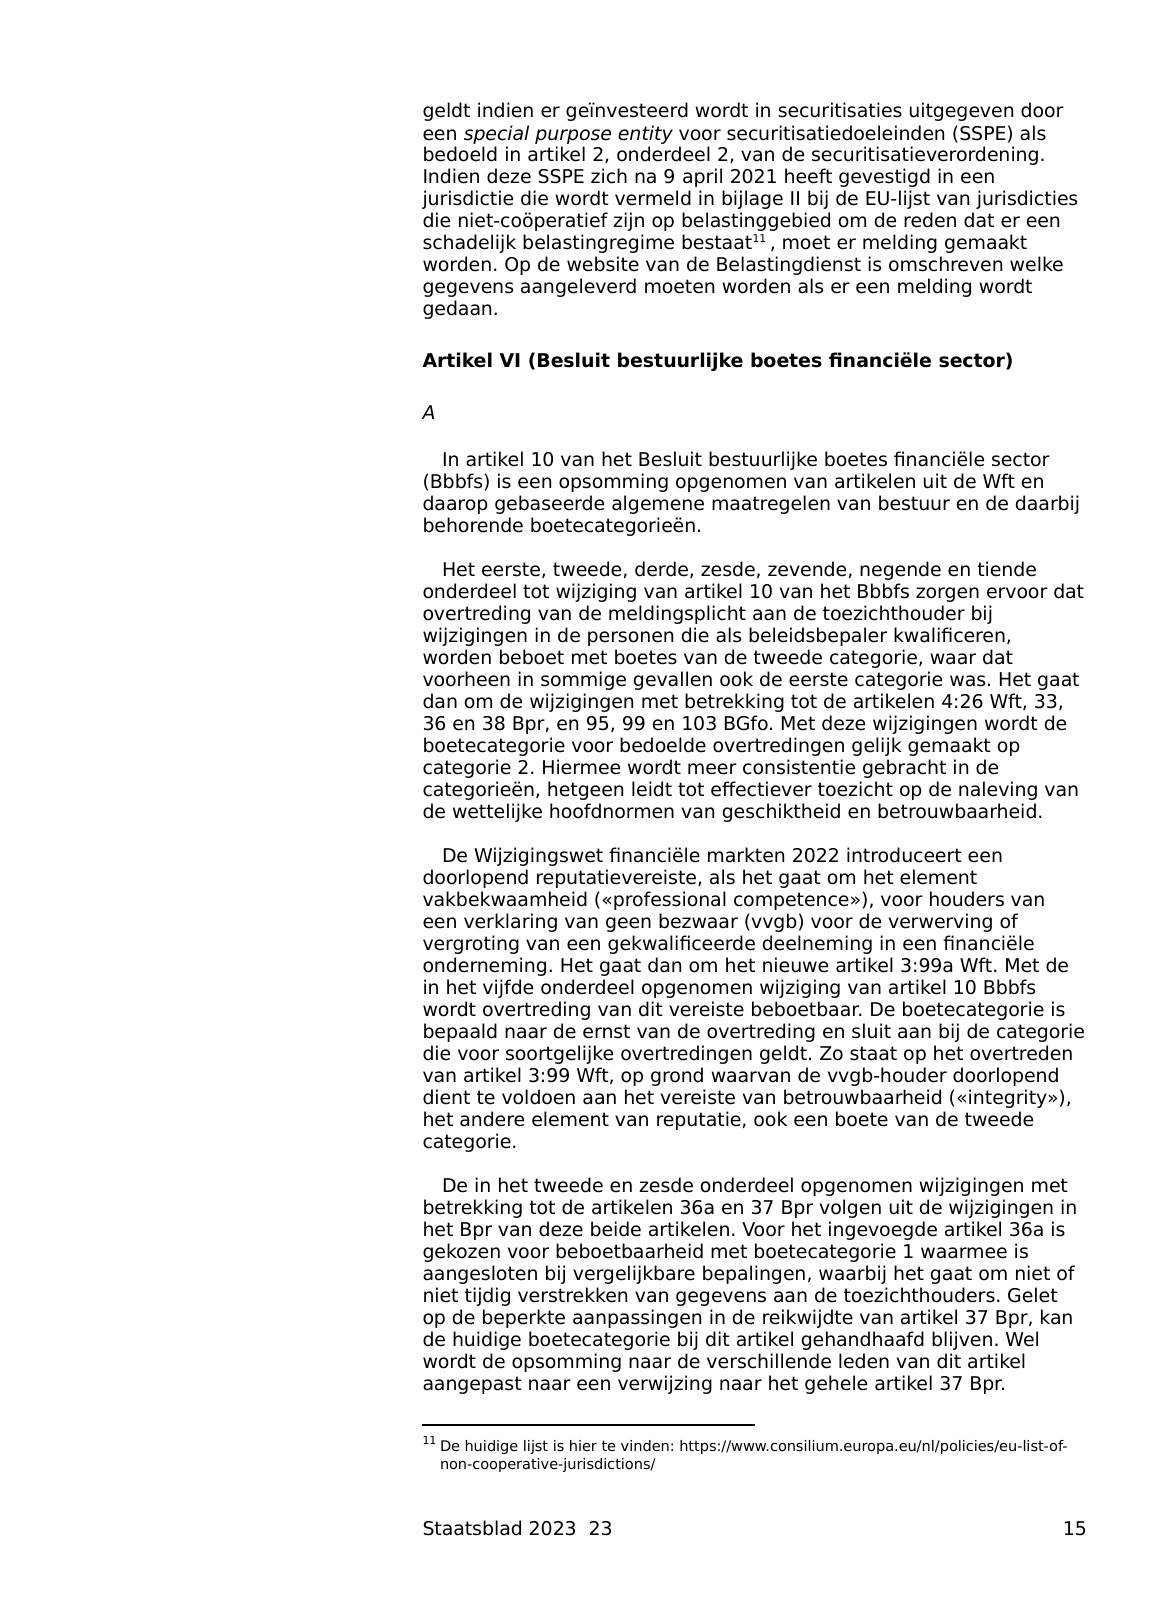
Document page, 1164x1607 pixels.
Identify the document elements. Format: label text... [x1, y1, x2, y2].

text De Wijzigingswet financiële markten 2022 introduceert een doorlopend reputatievereiste, als het gaat om het element vakbekwaamheid («professional competence»), voor houders van een verklaring van geen bezwaar (vvgb) voor de verwerving of vergroting van een gekwalificeerde deelneming in een financiële onderneming. Het gaat dan om het nieuwe artikel 3:99a Wft. Met de in het vijfde onderdeel opgenomen wijziging van artikel 10 Bbbfs wordt overtreding van dit vereiste beboetbaar. De boetecategorie is bepaald naar de ernst van de overtreding en sluit aan bij de categorie die voor soortgelijke overtredingen geldt. Zo staat op het overtreden van artikel 3:99 Wft, op grond waarvan de vvgb-houder doorlopend dient te voldoen aan het vereiste van betrouwbaarheid («integrity»), het andere element van reputatie, ook een boete van de tweede categorie. [422, 845, 1087, 1153]
text De in het tweede en zesde onderdeel opgenomen wijzigingen met betrekking tot de artikelen 36a en 37 Bpr volgen uit de wijzigingen in het Bpr van deze beide artikelen. Voor het ingevoegde artikel 36a is gekozen voor beboetbaarheid met boetecategorie 1 waarmee is aangesloten bij vergelijkbare bepalingen, waarbij het gaat om niet of niet tijdig verstrekken van gegevens aan de toezichthouders. Gelet op de beperkte aanpassingen in de reikwijdte van artikel 37 Bpr, kan de huidige boetecategorie bij dit artikel gehandhaafd blijven. Wel wordt de opsomming naar de verschillende leden van dit artikel aangepast naar een verwijzing naar het gehele artikel 37 Bpr. [422, 1175, 1087, 1395]
text De huidige lijst is hier te vinden: https://www.consilium.europa.eu/nl/policies/eu-list-of-non-cooperative-jurisdictions/ [422, 1434, 1087, 1473]
text Het eerste, tweede, derde, zesde, zevende, negende en tiende onderdeel tot wijziging van artikel 10 van het Bbbfs zorgen ervoor dat overtreding van de meldingsplicht aan de toezichthouder bij wijzigingen in de personen die als beleidsbepaler kwalificeren, worden beboet met boetes van de tweede categorie, waar dat voorheen in sommige gevallen ook de eerste categorie was. Het gaat dan om de wijzigingen met betrekking tot de artikelen 4:26 Wft, 33, 36 en 38 Bpr, en 95, 99 en 103 BGfo. Met deze wijzigingen wordt de boetecategorie voor bedoelde overtredingen gelijk gemaakt op categorie 2. Hiermee wordt meer consistentie gebracht in de categorieën, hetgeen leidt tot effectiever toezicht op de naleving van de wettelijke hoofdnormen van geschiktheid en betrouwbaarheid. [422, 559, 1087, 823]
text geldt indien er geïnvesteerd wordt in securitisaties uitgegeven door een special purpose entity voor securitisatiedoeleinden (SSPE) als bedoeld in artikel 2, onderdeel 2, van de securitisatieverordening. Indien deze SSPE zich na 9 april 2021 heeft gevestigd in een jurisdictie die wordt vermeld in bijlage II bij de EU-lijst van jurisdicties die niet-coöperatief zijn op belastinggebied om de reden dat er een schadelijk belastingregime bestaat, moet er melding gemaakt worden. Op de website van de Belastingdienst is omschreven welke gegevens aangeleverd moeten worden als er een melding wordt gedaan. [422, 100, 1087, 320]
subtitle Artikel VI (Besluit bestuurlijke boetes financiële sector) [422, 350, 1087, 372]
text In artikel 10 van het Besluit bestuurlijke boetes financiële sector (Bbbfs) is een opsomming opgenomen van artikelen uit de Wft en daarop gebaseerde algemene maatregelen van bestuur en de daarbij behorende boetecategorieën. [422, 449, 1087, 537]
subtitle A [422, 402, 1087, 424]
